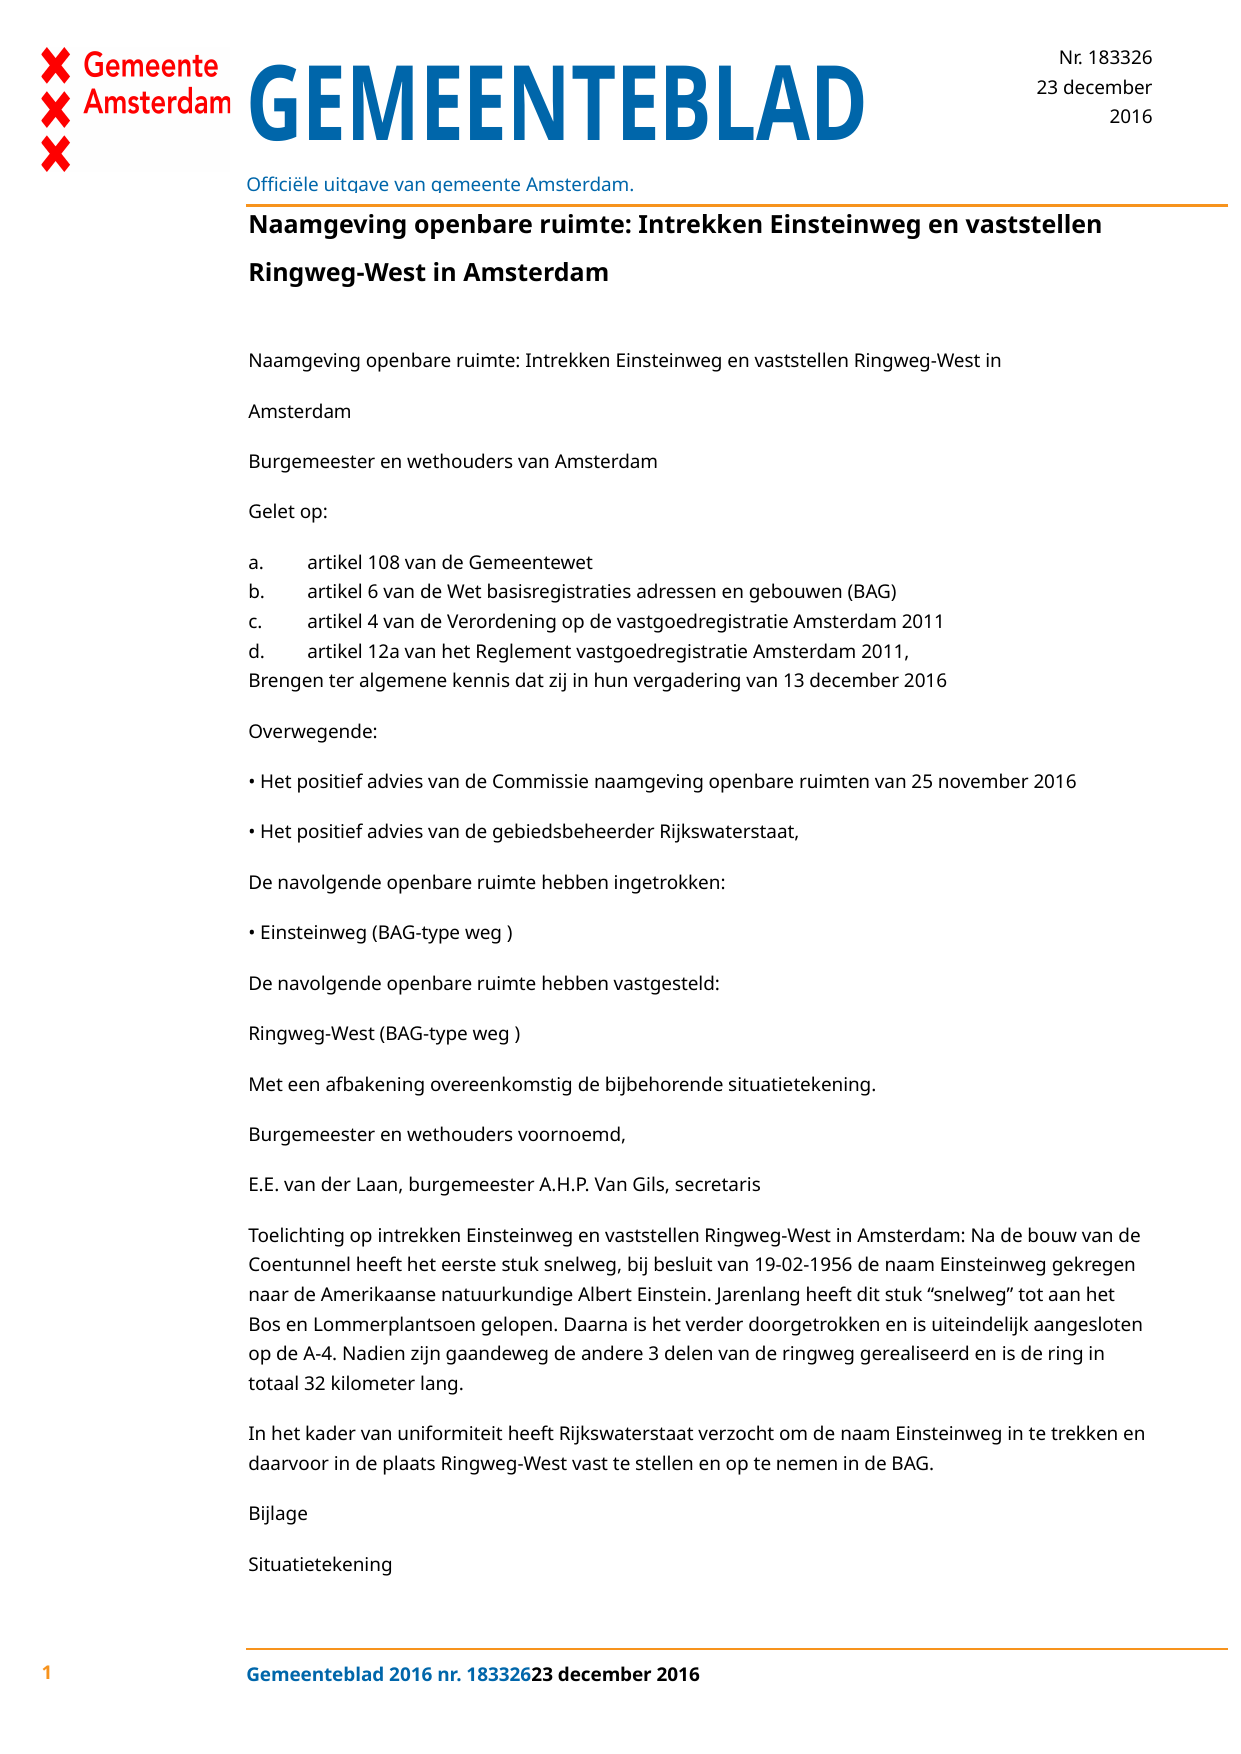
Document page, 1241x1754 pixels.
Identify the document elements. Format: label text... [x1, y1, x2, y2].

list artikel 12a van het Reglement vastgoedregistratie Amsterdam 2011, [248, 638, 1152, 664]
text De navolgende openbare ruimte hebben ingetrokken: [248, 869, 1152, 895]
text Situatietekening [248, 1551, 1152, 1577]
text Toelichting op intrekken Einsteinweg en vaststellen Ringweg-West in Amsterdam: Na de bouw van de Coentunnel heeft het eerste stuk snelweg, bij besluit van 19-02-1956 de naam Einsteinweg gekregen naar de Amerikaanse natuurkundige Albert Einstein. Jarenlang heeft dit stuk “snelweg” tot aan het Bos en Lommerplantsoen gelopen. Daarna is het verder doorgetrokken en is uiteindelijk aangesloten op de A-4. Nadien zijn gaandeweg de andere 3 delen van de ringweg gerealiseerd en is de ring in totaal 32 kilometer lang. [248, 1222, 1152, 1396]
text Naamgeving openbare ruimte: Intrekken Einsteinweg en vaststellen Ringweg-West in [248, 347, 1152, 373]
text In het kader van uniformiteit heeft Rijkswaterstaat verzocht om de naam Einsteinweg in te trekken en daarvoor in de plaats Ringweg-West vast te stellen en op te nemen in de BAG. [248, 1420, 1152, 1476]
picture [41, 47, 231, 172]
text E.E. van der Laan, burgemeester A.H.P. Van Gils, secretaris [248, 1172, 1152, 1197]
text • Einsteinweg (BAG-type weg ) [248, 919, 1152, 945]
text • Het positief advies van de Commissie naamgeving openbare ruimten van 25 november 2016 [248, 768, 1152, 794]
text Naamgeving openbare ruimte: Intrekken Einsteinweg en vaststellen Ringweg-West in Amsterdam [248, 207, 1152, 288]
list artikel 108 van de Gemeentewet [248, 549, 1152, 575]
list artikel 6 van de Wet basisregistraties adressen en gebouwen (BAG) [248, 579, 1152, 604]
text Met een afbakening overeenkomstig de bijbehorende situatietekening. [248, 1071, 1152, 1097]
text Overwegende: [248, 718, 1152, 744]
list artikel 4 van de Verordening op de vastgoedregistratie Amsterdam 2011 [248, 608, 1152, 634]
text Bijlage [248, 1500, 1152, 1526]
text De navolgende openbare ruimte hebben vastgesteld: [248, 970, 1152, 996]
text Gelet op: [248, 499, 1152, 524]
text Amsterdam [248, 398, 1152, 424]
text Brengen ter algemene kennis dat zij in hun vergadering van 13 december 2016 [248, 667, 1152, 693]
text Burgemeester en wethouders voornoemd, [248, 1121, 1152, 1147]
text Burgemeester en wethouders van Amsterdam [248, 448, 1152, 474]
text • Het positief advies van de gebiedsbeheerder Rijkswaterstaat, [248, 819, 1152, 844]
text Ringweg-West (BAG-type weg ) [248, 1020, 1152, 1046]
